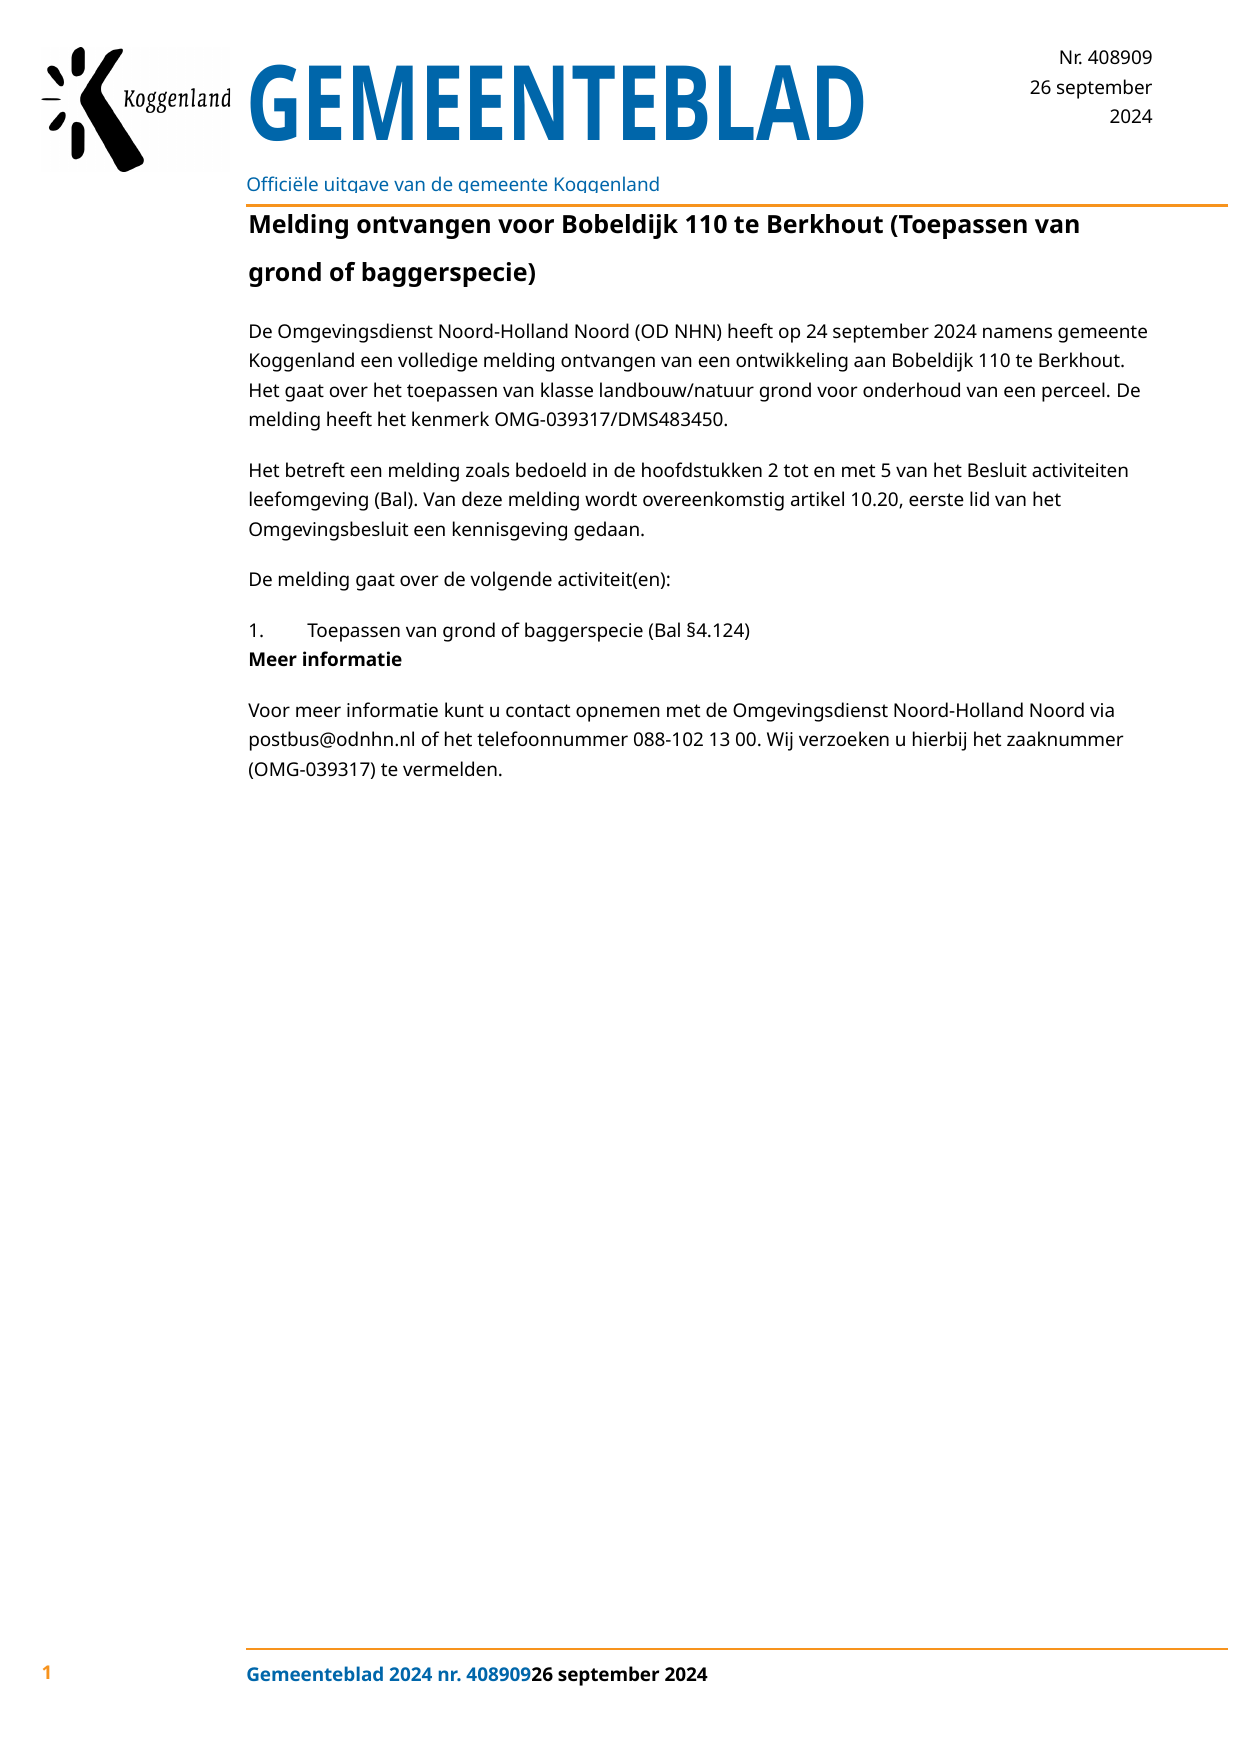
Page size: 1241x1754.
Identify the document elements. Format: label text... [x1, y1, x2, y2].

text De Omgevingsdienst Noord-Holland Noord (OD NHN) heeft op 24 september 2024 namens gemeente Koggenland een volledige melding ontvangen van een ontwikkeling aan Bobeldijk 110 te Berkhout. Het gaat over het toepassen van klasse landbouw/natuur grond voor onderhoud van een perceel. De melding heeft het kenmerk OMG-039317/DMS483450. [248, 318, 1152, 432]
text De melding gaat over de volgende activiteit(en): [248, 567, 1152, 592]
picture [41, 47, 231, 172]
list Toepassen van grond of baggerspecie (Bal §4.124) [248, 617, 1152, 643]
text Voor meer informatie kunt u contact opnemen met de Omgevingsdienst Noord-Holland Noord via postbus@odnhn.nl of het telefoonnummer 088-102 13 00. Wij verzoeken u hierbij het zaaknummer (OMG-039317) te vermelden. [248, 697, 1152, 782]
text Het betreft een melding zoals bedoeld in de hoofdstukken 2 tot en met 5 van het Besluit activiteiten leefomgeving (Bal). Van deze melding wordt overeenkomstig artikel 10.20, eerste lid van het Omgevingsbesluit een kennisgeving gedaan. [248, 457, 1152, 542]
text Meer informatie [248, 647, 1152, 672]
text Melding ontvangen voor Bobeldijk 110 te Berkhout (Toepassen van grond of baggerspecie) [248, 207, 1152, 288]
